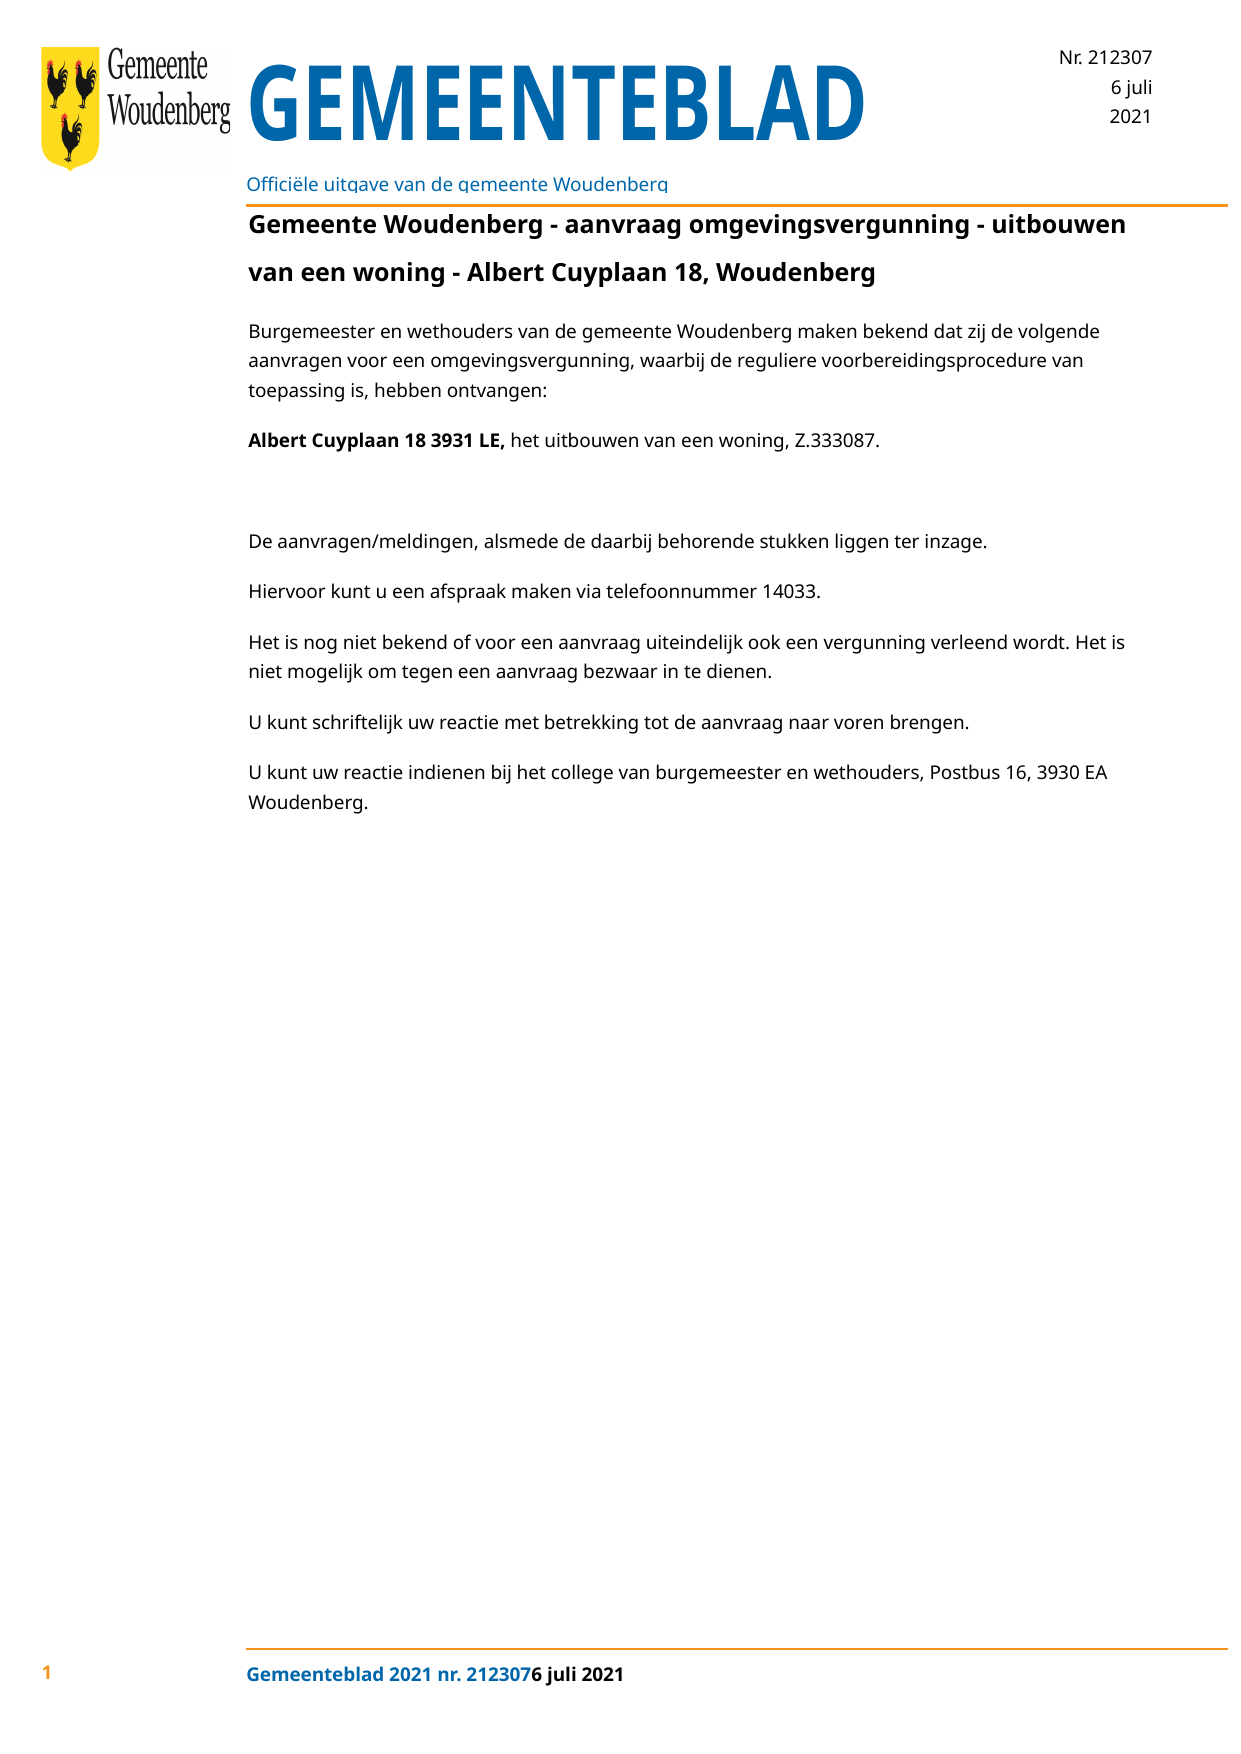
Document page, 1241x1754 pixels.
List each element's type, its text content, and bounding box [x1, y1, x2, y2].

text Hiervoor kunt u een afspraak maken via telefoonnummer 14033. [248, 579, 1152, 604]
text De aanvragen/meldingen, alsmede de daarbij behorende stukken liggen ter inzage. [248, 528, 1152, 554]
text U kunt schriftelijk uw reactie met betrekking tot de aanvraag naar voren brengen. [248, 709, 1152, 735]
text Het is nog niet bekend of voor een aanvraag uiteindelijk ook een vergunning verleend wordt. Het is niet mogelijk om tegen een aanvraag bezwaar in te dienen. [248, 629, 1152, 684]
text Albert Cuyplaan 18 3931 LE, het uitbouwen van een woning, Z.333087. [248, 427, 1152, 453]
text Gemeente Woudenberg - aanvraag omgevingsvergunning - uitbouwen van een woning - Albert Cuyplaan 18, Woudenberg [248, 207, 1152, 288]
text U kunt uw reactie indienen bij het college van burgemeester en wethouders, Postbus 16, 3930 EA Woudenberg. [248, 759, 1152, 815]
text Burgemeester en wethouders van de gemeente Woudenberg maken bekend dat zij de volgende aanvragen voor een omgevingsvergunning, waarbij de reguliere voorbereidingsprocedure van toepassing is, hebben ontvangen: [248, 318, 1152, 403]
picture [41, 47, 231, 172]
